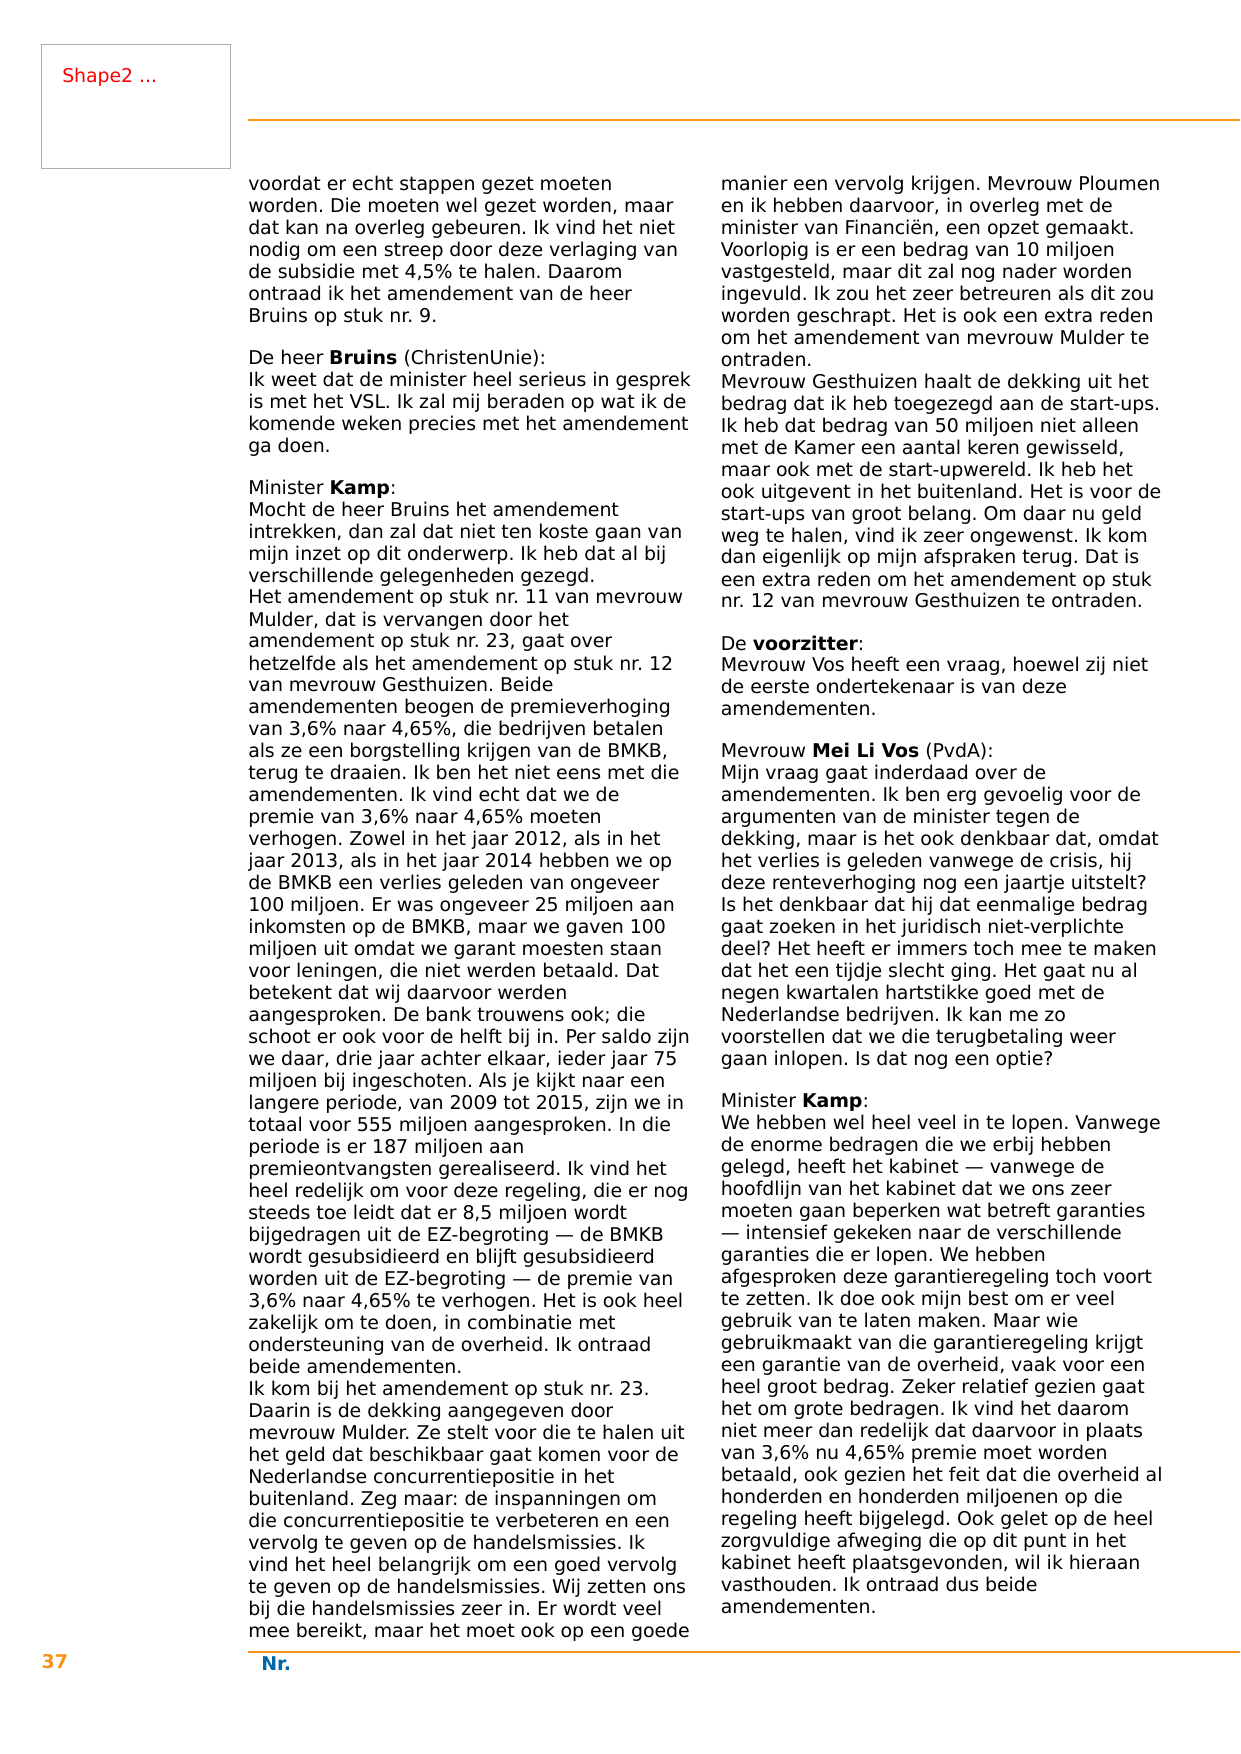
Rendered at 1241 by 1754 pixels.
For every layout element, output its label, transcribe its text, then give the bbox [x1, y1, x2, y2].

text De heer Bruins (ChristenUnie): [248, 347, 691, 369]
text We hebben wel heel veel in te lopen. Vanwege de enorme bedragen die we erbij hebben gelegd, heeft het kabinet — vanwege de hoofdlijn van het kabinet dat we ons zeer moeten gaan beperken wat betreft garanties — intensief gekeken naar de verschillende garanties die er lopen. We hebben afgesproken deze garantieregeling toch voort te zetten. Ik doe ook mijn best om er veel gebruik van te laten maken. Maar wie gebruikmaakt van die garantieregeling krijgt een garantie van de overheid, vaak voor een heel groot bedrag. Zeker relatief gezien gaat het om grote bedragen. Ik vind het daarom niet meer dan redelijk dat daarvoor in plaats van 3,6% nu 4,65% premie moet worden betaald, ook gezien het feit dat die overheid al honderden en honderden miljoenen op die regeling heeft bijgelegd. Ook gelet op de heel zorgvuldige afweging die op dit punt in het kabinet heeft plaatsgevonden, wil ik hieraan vasthouden. Ik ontraad dus beide amendementen. [721, 1112, 1163, 1617]
text Mevrouw Vos heeft een vraag, hoewel zij niet de eerste ondertekenaar is van deze amendementen. [721, 654, 1163, 720]
text Het amendement op stuk nr. 11 van mevrouw Mulder, dat is vervangen door het amendement op stuk nr. 23, gaat over hetzelfde als het amendement op stuk nr. 12 van mevrouw Gesthuizen. Beide amendementen beogen de premieverhoging van 3,6% naar 4,65%, die bedrijven betalen als ze een borgstelling krijgen van de BMKB, terug te draaien. Ik ben het niet eens met die amendementen. Ik vind echt dat we de premie van 3,6% naar 4,65% moeten verhogen. Zowel in het jaar 2012, als in het jaar 2013, als in het jaar 2014 hebben we op de BMKB een verlies geleden van ongeveer 100 miljoen. Er was ongeveer 25 miljoen aan inkomsten op de BMKB, maar we gaven 100 miljoen uit omdat we garant moesten staan voor leningen, die niet werden betaald. Dat betekent dat wij daarvoor werden aangesproken. De bank trouwens ook; die schoot er ook voor de helft bij in. Per saldo zijn we daar, drie jaar achter elkaar, ieder jaar 75 miljoen bij ingeschoten. Als je kijkt naar een langere periode, van 2009 tot 2015, zijn we in totaal voor 555 miljoen aangesproken. In die periode is er 187 miljoen aan premieontvangsten gerealiseerd. Ik vind het heel redelijk om voor deze regeling, die er nog steeds toe leidt dat er 8,5 miljoen wordt bijgedragen uit de EZ-begroting — de BMKB wordt gesubsidieerd en blijft gesubsidieerd worden uit de EZ-begroting — de premie van 3,6% naar 4,65% te verhogen. Het is ook heel zakelijk om te doen, in combinatie met ondersteuning van de overheid. Ik ontraad beide amendementen. [248, 586, 691, 1378]
text Ik weet dat de minister heel serieus in gesprek is met het VSL. Ik zal mij beraden op wat ik de komende weken precies met het amendement ga doen. [248, 369, 691, 457]
text Mevrouw Mei Li Vos (PvdA): [721, 740, 1163, 762]
text De voorzitter: [721, 632, 1163, 654]
text Mocht de heer Bruins het amendement intrekken, dan zal dat niet ten koste gaan van mijn inzet op dit onderwerp. Ik heb dat al bij verschillende gelegenheden gezegd. [248, 498, 691, 586]
text voordat er echt stappen gezet moeten worden. Die moeten wel gezet worden, maar dat kan na overleg gebeuren. Ik vind het niet nodig om een streep door deze verlaging van de subsidie met 4,5% te halen. Daarom ontraad ik het amendement van de heer Bruins op stuk nr. 9. [248, 173, 691, 327]
text Mevrouw Gesthuizen haalt de dekking uit het bedrag dat ik heb toegezegd aan de start-ups. Ik heb dat bedrag van 50 miljoen niet alleen met de Kamer een aantal keren gewisseld, maar ook met de start-upwereld. Ik heb het ook uitgevent in het buitenland. Het is voor de start-ups van groot belang. Om daar nu geld weg te halen, vind ik zeer ongewenst. Ik kom dan eigenlijk op mijn afspraken terug. Dat is een extra reden om het amendement op stuk nr. 12 van mevrouw Gesthuizen te ontraden. [721, 371, 1163, 612]
text Ik kom bij het amendement op stuk nr. 23. Daarin is de dekking aangegeven door mevrouw Mulder. Ze stelt voor die te halen uit het geld dat beschikbaar gaat komen voor de Nederlandse concurrentiepositie in het buitenland. Zeg maar: de inspanningen om die concurrentiepositie te verbeteren en een vervolg te geven op de handelsmissies. Ik vind het heel belangrijk om een goed vervolg te geven op de handelsmissies. Wij zetten ons bij die handelsmissies zeer in. Er wordt veel mee bereikt, maar het moet ook op een goede [248, 1378, 691, 1641]
text Minister Kamp: [248, 477, 691, 498]
text Mijn vraag gaat inderdaad over de amendementen. Ik ben erg gevoelig voor de argumenten van de minister tegen de dekking, maar is het ook denkbaar dat, omdat het verlies is geleden vanwege de crisis, hij deze renteverhoging nog een jaartje uitstelt? Is het denkbaar dat hij dat eenmalige bedrag gaat zoeken in het juridisch niet-verplichte deel? Het heeft er immers toch mee te maken dat het een tijdje slecht ging. Het gaat nu al negen kwartalen hartstikke goed met de Nederlandse bedrijven. Ik kan me zo voorstellen dat we die terugbetaling weer gaan inlopen. Is dat nog een optie? [721, 762, 1163, 1070]
text manier een vervolg krijgen. Mevrouw Ploumen en ik hebben daarvoor, in overleg met de minister van Financiën, een opzet gemaakt. Voorlopig is er een bedrag van 10 miljoen vastgesteld, maar dit zal nog nader worden ingevuld. Ik zou het zeer betreuren als dit zou worden geschrapt. Het is ook een extra reden om het amendement van mevrouw Mulder te ontraden. [721, 173, 1163, 371]
text Minister Kamp: [721, 1090, 1163, 1112]
